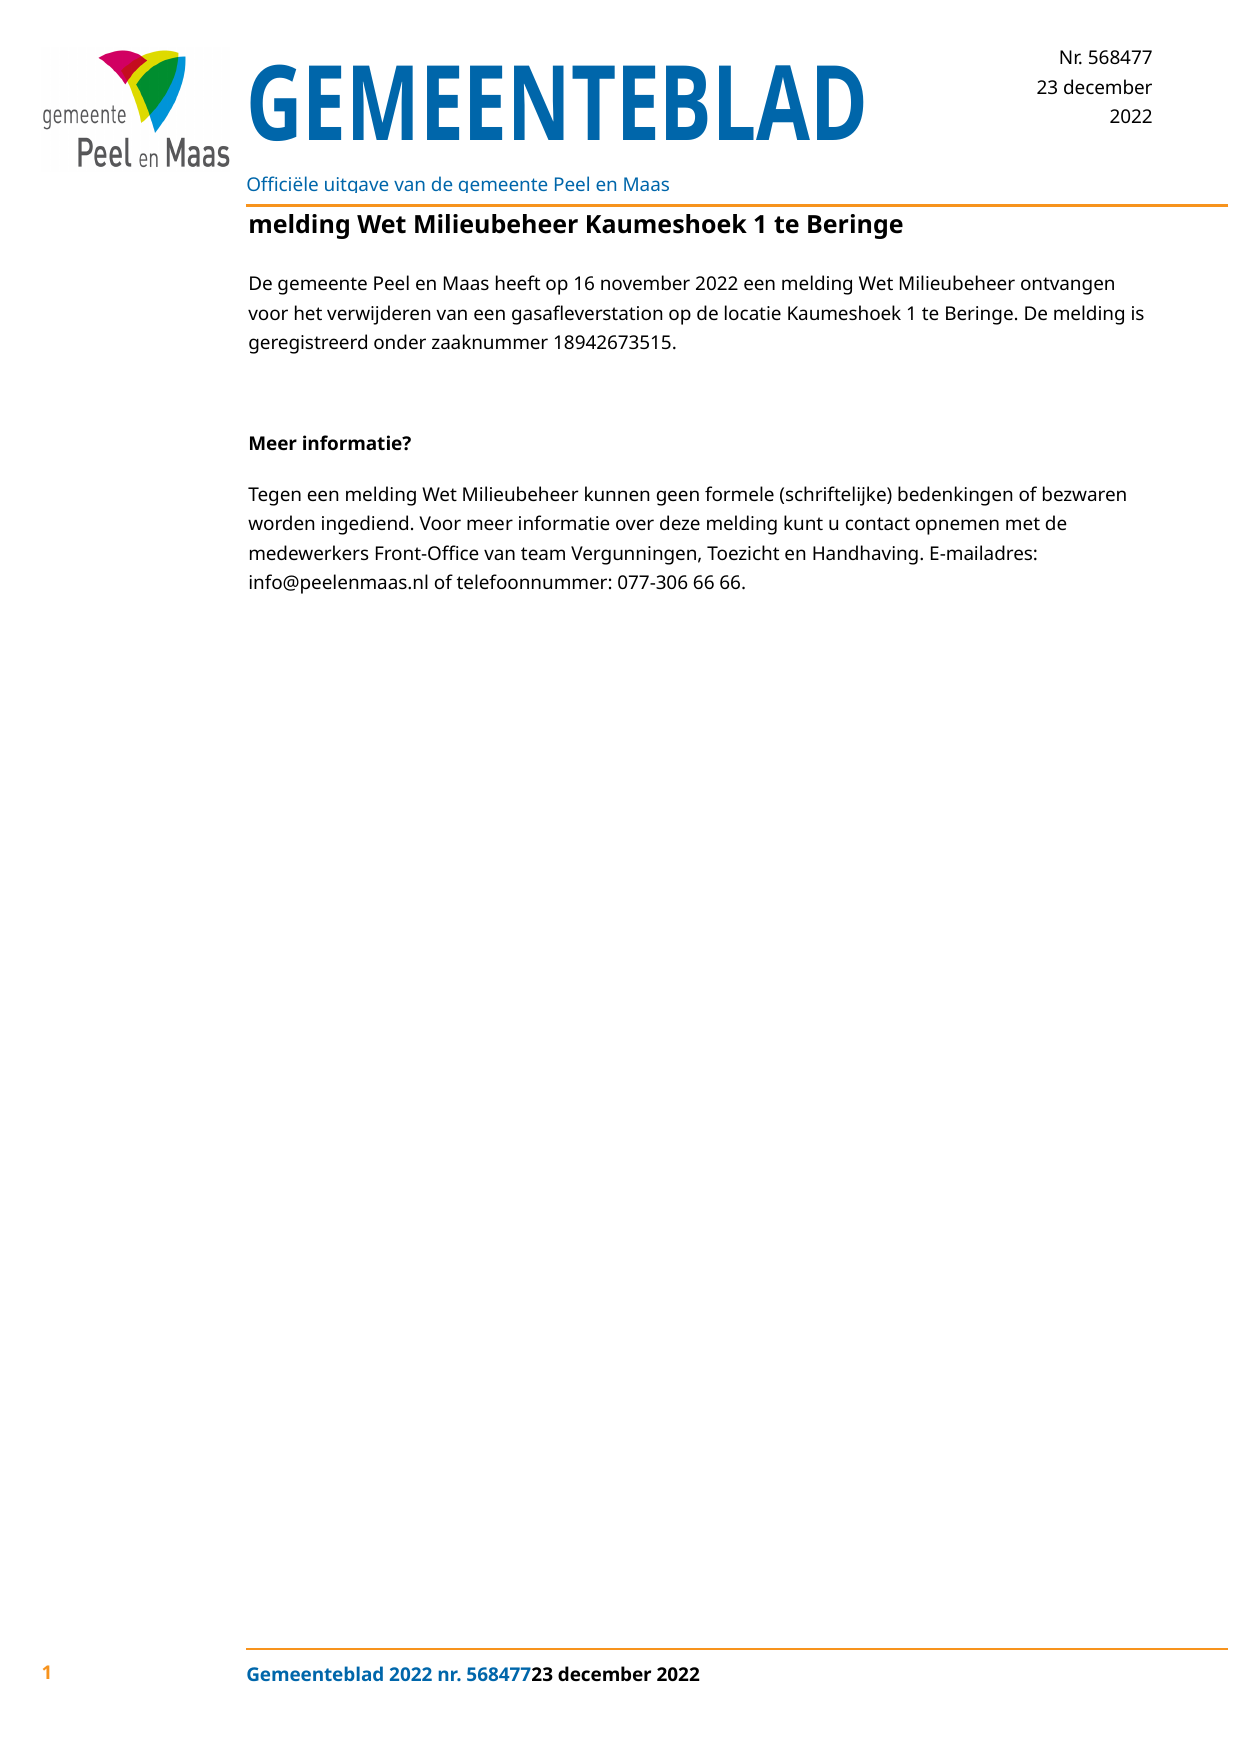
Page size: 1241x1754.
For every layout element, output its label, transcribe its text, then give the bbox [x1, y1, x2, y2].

text De gemeente Peel en Maas heeft op 16 november 2022 een melding Wet Milieubeheer ontvangen voor het verwijderen van een gasafleverstation op de locatie Kaumeshoek 1 te Beringe. De melding is geregistreerd onder zaaknummer 18942673515. [248, 270, 1152, 355]
text Tegen een melding Wet Milieubeheer kunnen geen formele (schriftelijke) bedenkingen of bezwaren worden ingediend. Voor meer informatie over deze melding kunt u contact opnemen met de medewerkers Front-Office van team Vergunningen, Toezicht en Handhaving. E-mailadres: info@peelenmaas.nl of telefoonnummer: 077-306 66 66. [248, 481, 1152, 595]
text melding Wet Milieubeheer Kaumeshoek 1 te Beringe [248, 207, 1152, 241]
text Meer informatie? [248, 430, 1152, 456]
picture [41, 47, 231, 172]
